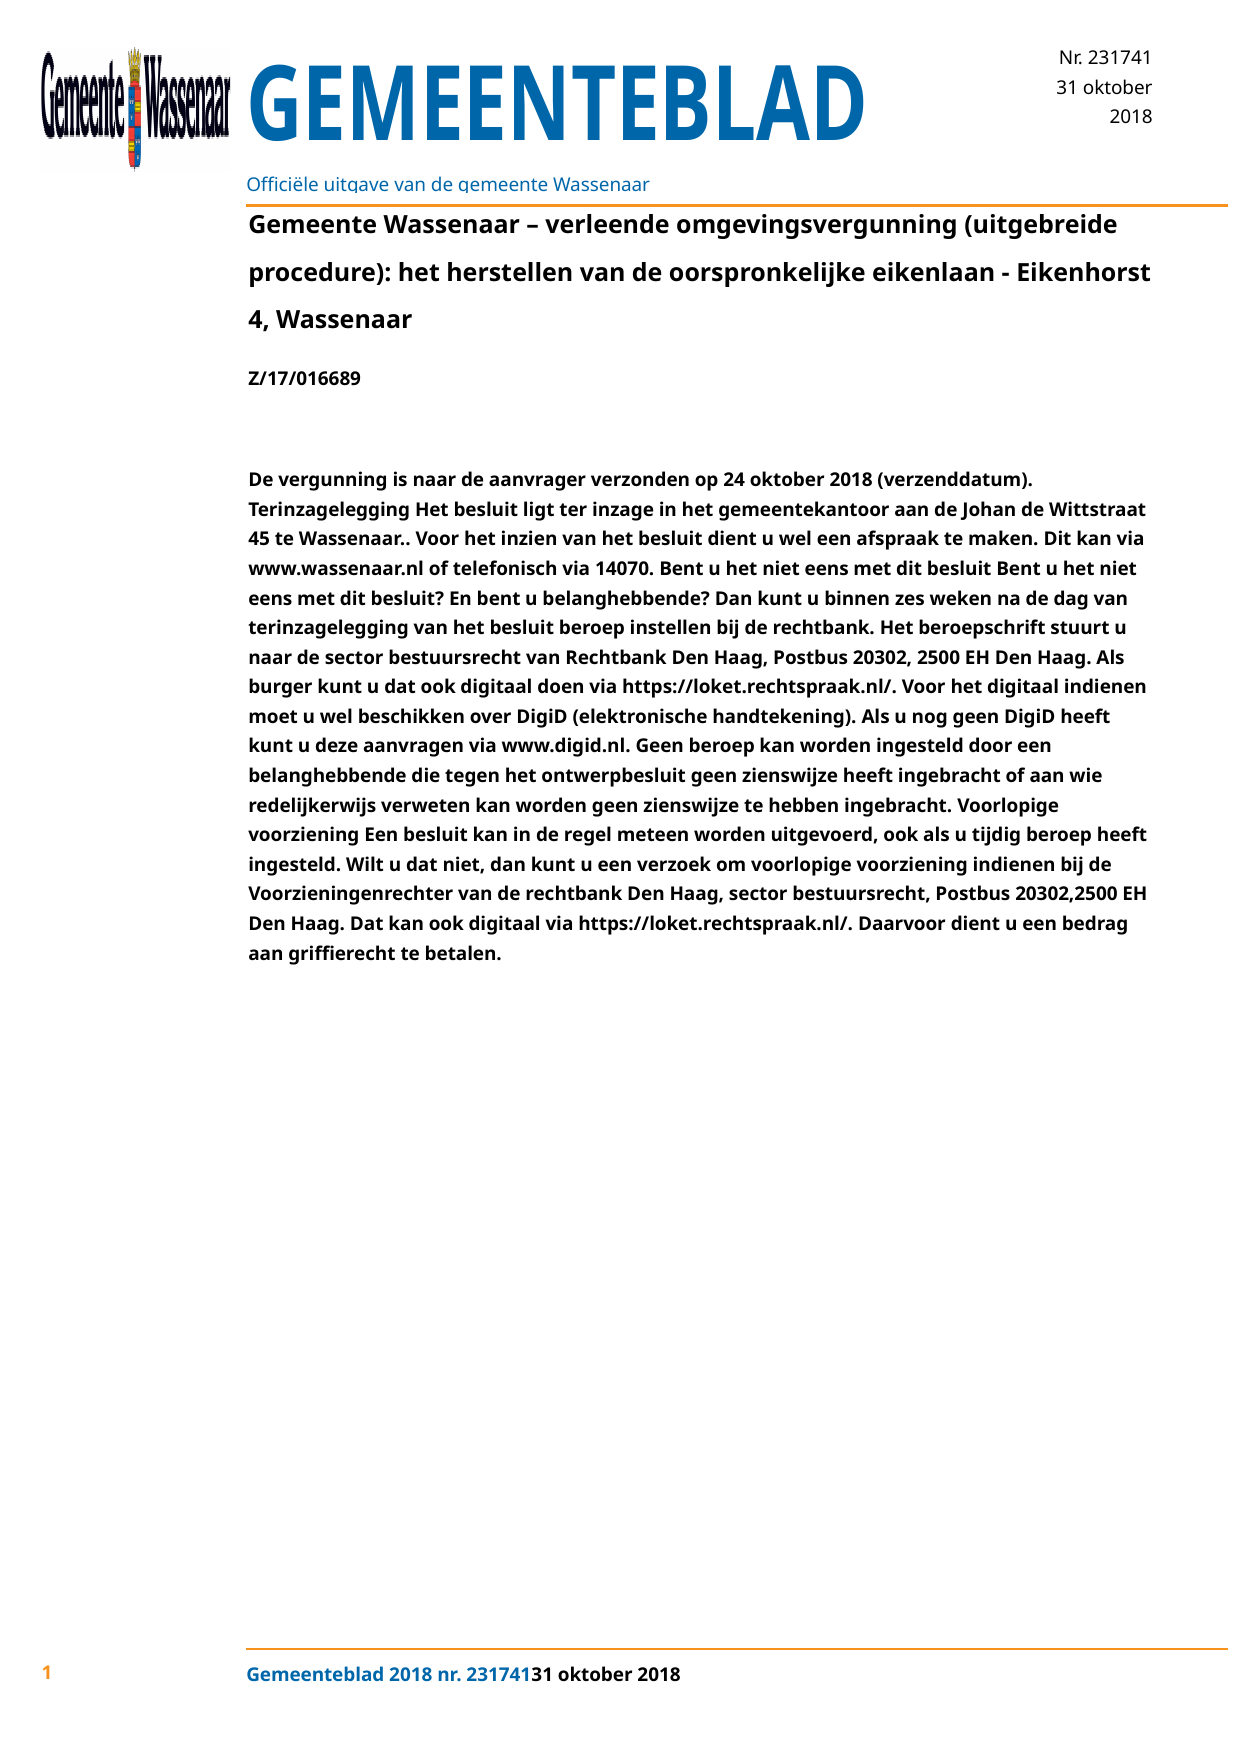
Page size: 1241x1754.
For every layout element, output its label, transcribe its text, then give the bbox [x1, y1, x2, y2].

text Z/17/016689 [248, 366, 1152, 391]
text Gemeente Wassenaar – verleende omgevingsvergunning (uitgebreide procedure): het herstellen van de oorspronkelijke eikenlaan - Eikenhorst 4, Wassenaar [248, 207, 1152, 336]
picture [41, 47, 231, 172]
text De vergunning is naar de aanvrager verzonden op 24 oktober 2018 (verzenddatum). Terinzagelegging Het besluit ligt ter inzage in het gemeentekantoor aan de Johan de Wittstraat 45 te Wassenaar.. Voor het inzien van het besluit dient u wel een afspraak te maken. Dit kan via www.wassenaar.nl of telefonisch via 14070. Bent u het niet eens met dit besluit Bent u het niet eens met dit besluit? En bent u belanghebbende? Dan kunt u binnen zes weken na de dag van terinzagelegging van het besluit beroep instellen bij de rechtbank. Het beroepschrift stuurt u naar de sector bestuursrecht van Rechtbank Den Haag, Postbus 20302, 2500 EH Den Haag. Als burger kunt u dat ook digitaal doen via https://loket.rechtspraak.nl/. Voor het digitaal indienen moet u wel beschikken over DigiD (elektronische handtekening). Als u nog geen DigiD heeft kunt u deze aanvragen via www.digid.nl. Geen beroep kan worden ingesteld door een belanghebbende die tegen het ontwerpbesluit geen zienswijze heeft ingebracht of aan wie redelijkerwijs verweten kan worden geen zienswijze te hebben ingebracht. Voorlopige voorziening Een besluit kan in de regel meteen worden uitgevoerd, ook als u tijdig beroep heeft ingesteld. Wilt u dat niet, dan kunt u een verzoek om voorlopige voorziening indienen bij de Voorzieningenrechter van de rechtbank Den Haag, sector bestuursrecht, Postbus 20302,2500 EH Den Haag. Dat kan ook digitaal via https://loket.rechtspraak.nl/. Daarvoor dient u een bedrag aan griffierecht te betalen. [248, 466, 1152, 965]
